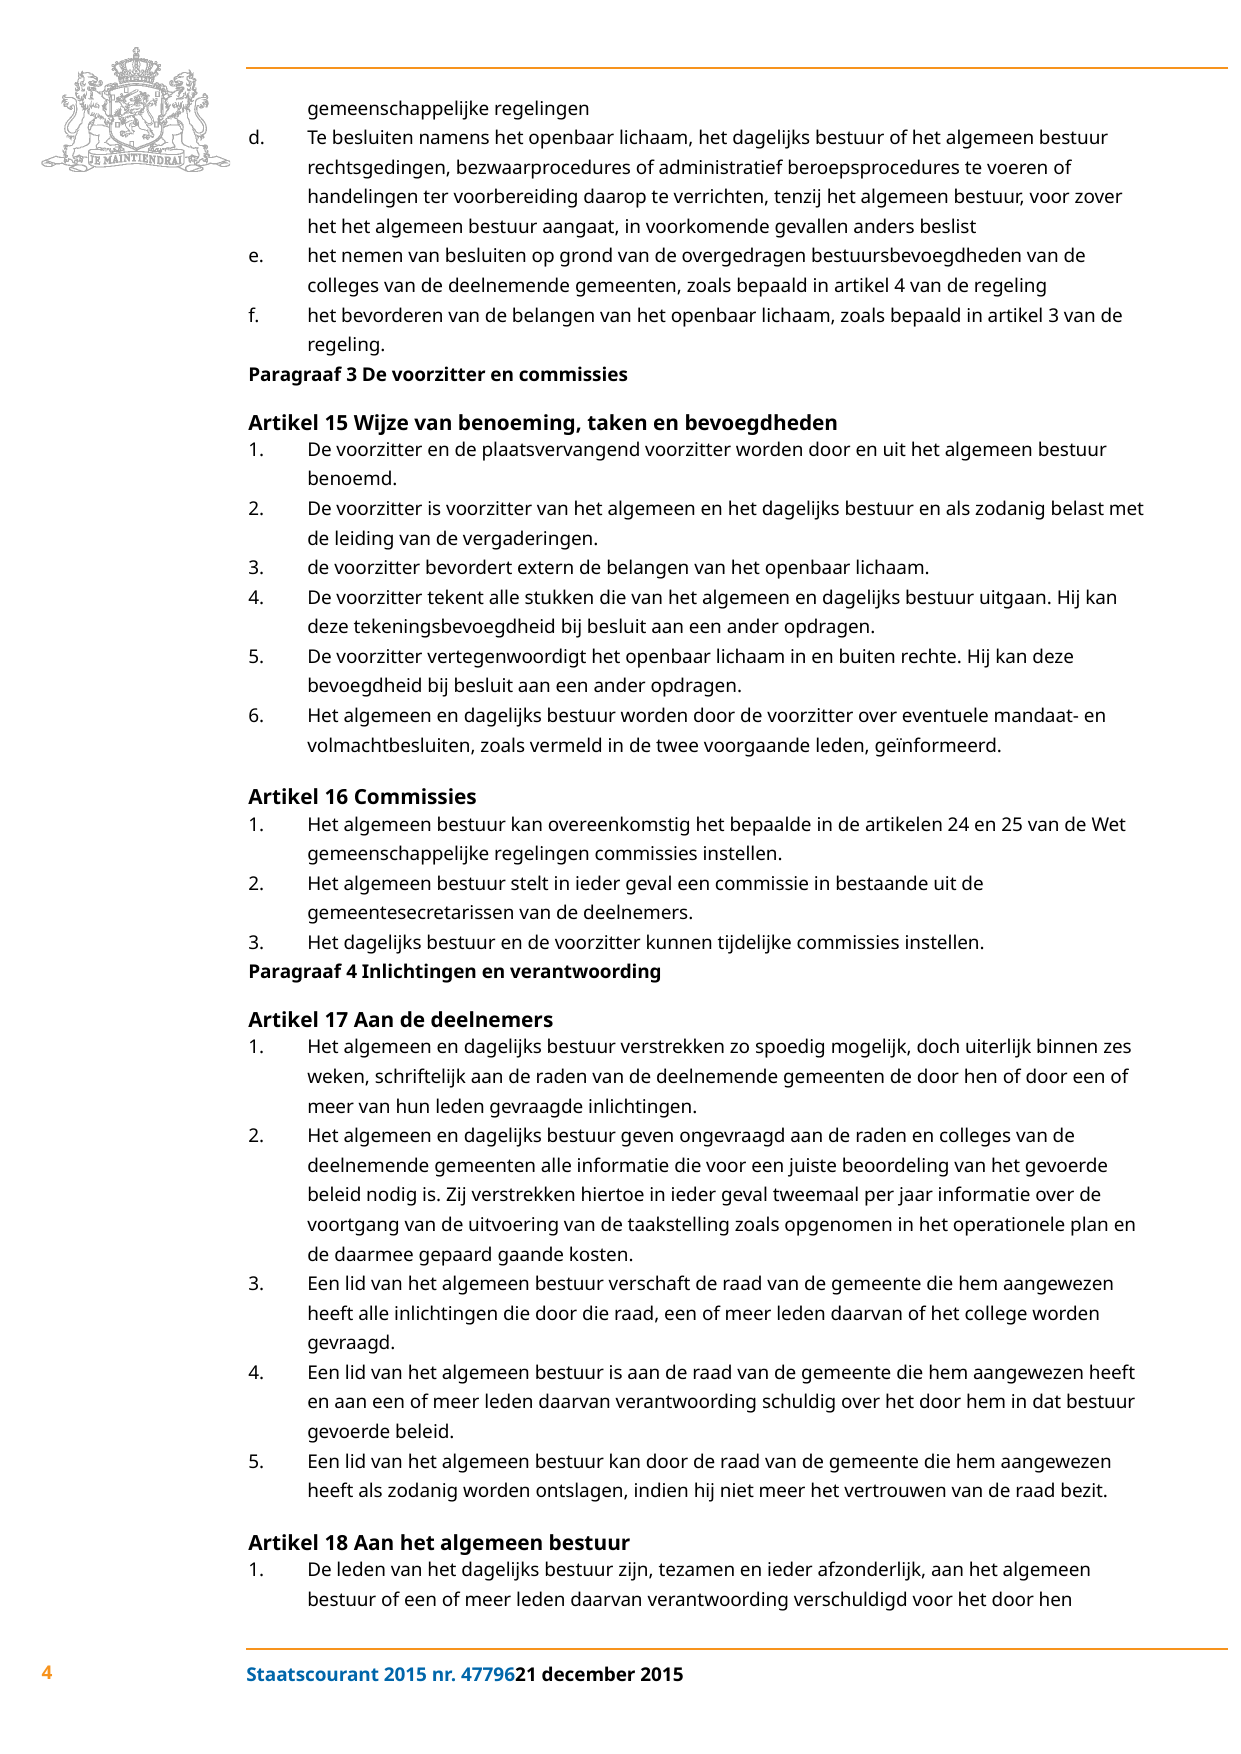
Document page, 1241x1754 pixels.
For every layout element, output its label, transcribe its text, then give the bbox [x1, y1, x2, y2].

list Een lid van het algemeen bestuur is aan de raad van de gemeente die hem aangewezen heeft en aan een of meer leden daarvan verantwoording schuldig over het door hem in dat bestuur gevoerde beleid. [248, 1359, 1152, 1444]
list het nemen van besluiten op grond van de overgedragen bestuursbevoegdheden van de colleges van de deelnemende gemeenten, zoals bepaald in artikel 4 van de regeling [248, 243, 1152, 298]
list Een lid van het algemeen bestuur kan door de raad van de gemeente die hem aangewezen heeft als zodanig worden ontslagen, indien hij niet meer het vertrouwen van de raad bezit. [248, 1448, 1152, 1503]
list De voorzitter vertegenwoordigt het openbaar lichaam in en buiten rechte. Hij kan deze bevoegdheid bij besluit aan een ander opdragen. [248, 643, 1152, 698]
list gemeenschappelijke regelingen [248, 95, 1152, 121]
list Te besluiten namens het openbaar lichaam, het dagelijks bestuur of het algemeen bestuur rechtsgedingen, bezwaarprocedures of administratief beroepsprocedures te voeren of handelingen ter voorbereiding daarop te verrichten, tenzij het algemeen bestuur, voor zover het het algemeen bestuur aangaat, in voorkomende gevallen anders beslist [248, 124, 1152, 239]
list Het algemeen bestuur stelt in ieder geval een commissie in bestaande uit de gemeentesecretarissen van de deelnemers. [248, 870, 1152, 925]
list het bevorderen van de belangen van het openbaar lichaam, zoals bepaald in artikel 3 van de regeling. [248, 302, 1152, 357]
list Een lid van het algemeen bestuur verschaft de raad van de gemeente die hem aangewezen heeft alle inlichtingen die door die raad, een of meer leden daarvan of het college worden gevraagd. [248, 1270, 1152, 1355]
list Het algemeen en dagelijks bestuur worden door de voorzitter over eventuele mandaat- en volmachtbesluiten, zoals vermeld in de twee voorgaande leden, geïnformeerd. [248, 702, 1152, 758]
list Het algemeen en dagelijks bestuur geven ongevraagd aan de raden en colleges van de deelnemende gemeenten alle informatie die voor een juiste beoordeling van het gevoerde beleid nodig is. Zij verstrekken hiertoe in ieder geval tweemaal per jaar informatie over de voortgang van de uitvoering van de taakstelling zoals opgenomen in het operationele plan en de daarmee gepaard gaande kosten. [248, 1122, 1152, 1266]
text Paragraaf 4 Inlichtingen en verantwoording [248, 959, 1152, 984]
list De voorzitter tekent alle stukken die van het algemeen en dagelijks bestuur uitgaan. Hij kan deze tekeningsbevoegdheid bij besluit aan een ander opdragen. [248, 584, 1152, 639]
text Artikel 18 Aan het algemeen bestuur [248, 1528, 1152, 1556]
text Artikel 16 Commissies [248, 782, 1152, 811]
text Artikel 17 Aan de deelnemers [248, 1005, 1152, 1034]
list Het algemeen bestuur kan overeenkomstig het bepaalde in de artikelen 24 en 25 van de Wet gemeenschappelijke regelingen commissies instellen. [248, 811, 1152, 866]
picture [41, 47, 231, 172]
list de voorzitter bevordert extern de belangen van het openbaar lichaam. [248, 554, 1152, 580]
text Paragraaf 3 De voorzitter en commissies [248, 361, 1152, 387]
text Artikel 15 Wijze van benoeming, taken en bevoegdheden [248, 408, 1152, 436]
list Het dagelijks bestuur en de voorzitter kunnen tijdelijke commissies instellen. [248, 929, 1152, 955]
list De voorzitter is voorzitter van het algemeen en het dagelijks bestuur en als zodanig belast met de leiding van de vergaderingen. [248, 495, 1152, 551]
list De leden van het dagelijks bestuur zijn, tezamen en ieder afzonderlijk, aan het algemeen bestuur of een of meer leden daarvan verantwoording verschuldigd voor het door hen [248, 1556, 1152, 1612]
list De voorzitter en de plaatsvervangend voorzitter worden door en uit het algemeen bestuur benoemd. [248, 436, 1152, 491]
list Het algemeen en dagelijks bestuur verstrekken zo spoedig mogelijk, doch uiterlijk binnen zes weken, schriftelijk aan de raden van de deelnemende gemeenten de door hen of door een of meer van hun leden gevraagde inlichtingen. [248, 1034, 1152, 1118]
